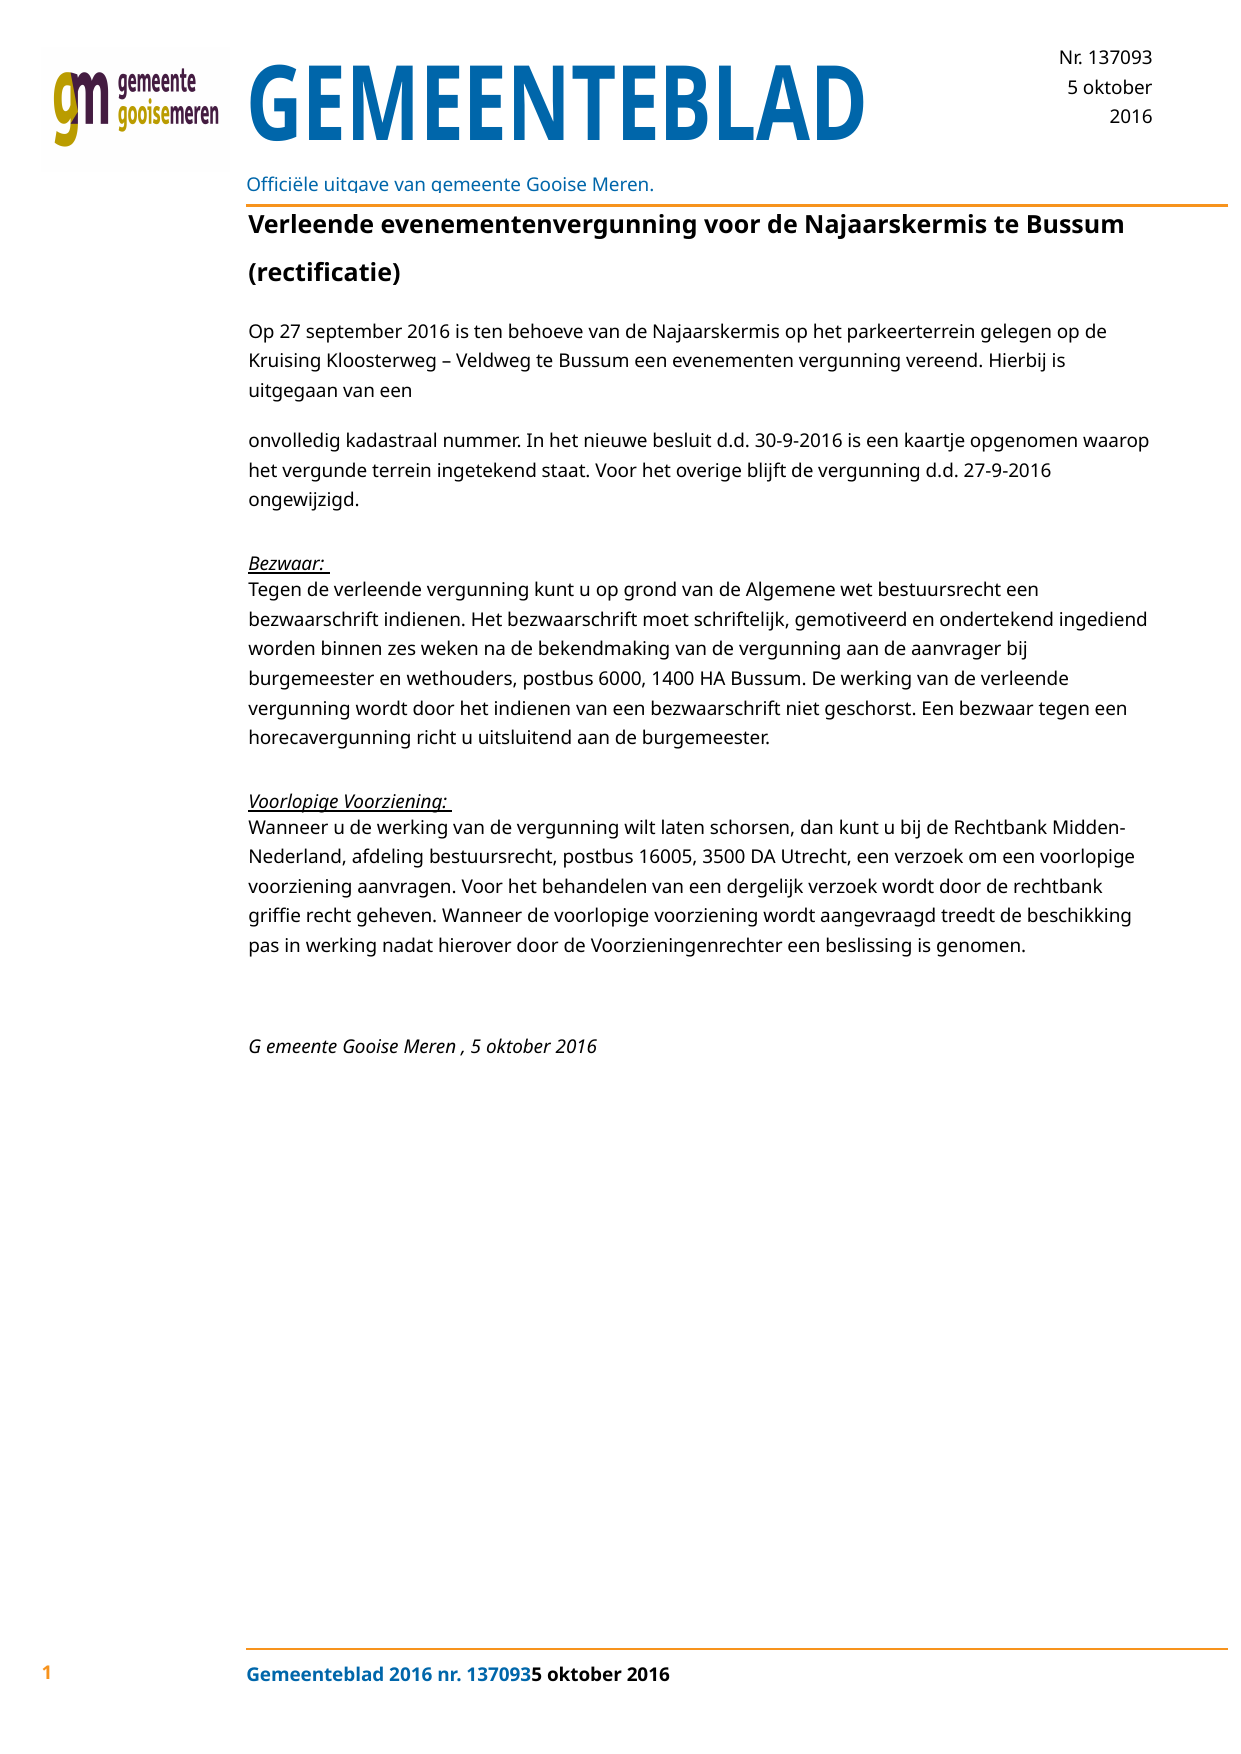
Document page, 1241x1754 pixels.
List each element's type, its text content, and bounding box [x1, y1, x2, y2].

text G emeente Gooise Meren , 5 oktober 2016 [248, 1033, 1152, 1059]
text Verleende evenementenvergunning voor de Najaarskermis te Bussum (rectificatie) [248, 207, 1152, 288]
text onvolledig kadastraal nummer. In het nieuwe besluit d.d. 30-9-2016 is een kaartje opgenomen waarop het vergunde terrein ingetekend staat. Voor het overige blijft de vergunning d.d. 27-9-2016 ongewijzigd. [248, 427, 1152, 512]
picture [41, 47, 231, 172]
text Tegen de verleende vergunning kunt u op grond van de Algemene wet bestuursrecht een bezwaarschrift indienen. Het bezwaarschrift moet schriftelijk, gemotiveerd en ondertekend ingediend worden binnen zes weken na de bekendmaking van de vergunning aan de aanvrager bij burgemeester en wethouders, postbus 6000, 1400 HA Bussum. De werking van de verleende vergunning wordt door het indienen van een bezwaarschrift niet geschorst. Een bezwaar tegen een horecavergunning richt u uitsluitend aan de burgemeester. [248, 576, 1152, 750]
text Op 27 september 2016 is ten behoeve van de Najaarskermis op het parkeerterrein gelegen op de Kruising Kloosterweg – Veldweg te Bussum een evenementen vergunning vereend. Hierbij is uitgegaan van een [248, 318, 1152, 403]
text Voorlopige Voorziening: [248, 788, 1152, 814]
text Bezwaar: [248, 551, 1152, 576]
text Wanneer u de werking van de vergunning wilt laten schorsen, dan kunt u bij de Rechtbank Midden-Nederland, afdeling bestuursrecht, postbus 16005, 3500 DA Utrecht, een verzoek om een voorlopige voorziening aanvragen. Voor het behandelen van een dergelijk verzoek wordt door de rechtbank griffie recht geheven. Wanneer de voorlopige voorziening wordt aangevraagd treedt de beschikking pas in werking nadat hierover door de Voorzieningenrechter een beslissing is genomen. [248, 814, 1152, 958]
